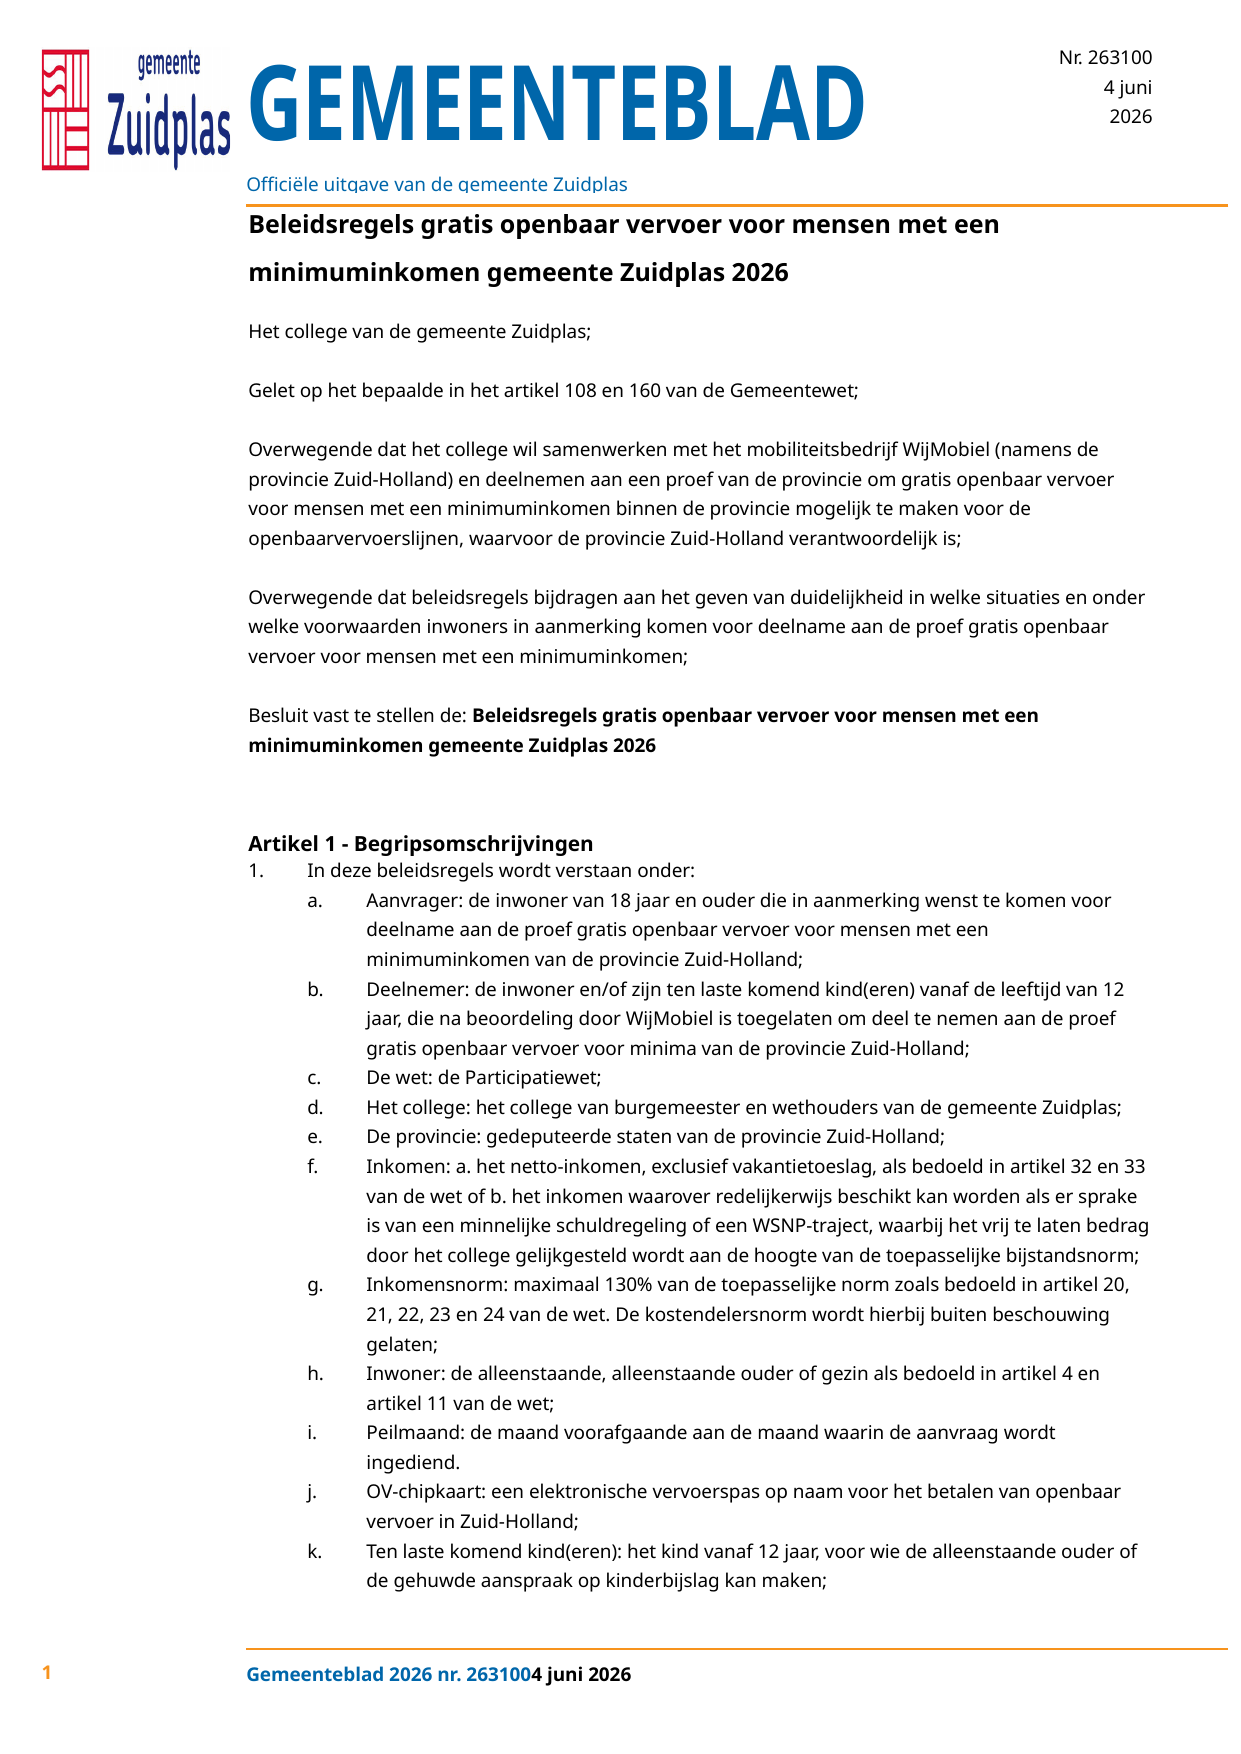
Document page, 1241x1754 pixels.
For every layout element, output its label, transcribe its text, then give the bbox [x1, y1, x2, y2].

list In deze beleidsregels wordt verstaan onder: [248, 857, 1152, 883]
text Overwegende dat beleidsregels bijdragen aan het geven van duidelijkheid in welke situaties en onder welke voorwaarden inwoners in aanmerking komen voor deelname aan de proef gratis openbaar vervoer voor mensen met een minimuminkomen; [248, 584, 1152, 669]
list De wet: de Participatiewet; [307, 1064, 1152, 1090]
text Overwegende dat het college wil samenwerken met het mobiliteitsbedrijf WijMobiel (namens de provincie Zuid-Holland) en deelnemen aan een proef van de provincie om gratis openbaar vervoer voor mensen met een minimuminkomen binnen de provincie mogelijk te maken voor de openbaarvervoerslijnen, waarvoor de provincie Zuid-Holland verantwoordelijk is; [248, 436, 1152, 551]
list De provincie: gedeputeerde staten van de provincie Zuid-Holland; [307, 1124, 1152, 1149]
list Peilmaand: de maand voorafgaande aan de maand waarin de aanvraag wordt ingediend. [307, 1419, 1152, 1475]
text Het college van de gemeente Zuidplas; [248, 318, 1152, 344]
list Het college: het college van burgemeester en wethouders van de gemeente Zuidplas; [307, 1094, 1152, 1120]
list Deelnemer: de inwoner en/of zijn ten laste komend kind(eren) vanaf de leeftijd van 12 jaar, die na beoordeling door WijMobiel is toegelaten om deel te nemen aan de proef gratis openbaar vervoer voor minima van de provincie Zuid-Holland; [307, 976, 1152, 1061]
list Inwoner: de alleenstaande, alleenstaande ouder of gezin als bedoeld in artikel 4 en artikel 11 van de wet; [307, 1360, 1152, 1416]
list Ten laste komend kind(eren): het kind vanaf 12 jaar, voor wie de alleenstaande ouder of de gehuwde aanspraak op kinderbijslag kan maken; [307, 1538, 1152, 1593]
list Inkomensnorm: maximaal 130% van de toepasselijke norm zoals bedoeld in artikel 20, 21, 22, 23 en 24 van de wet. De kostendelersnorm wordt hierbij buiten beschouwing gelaten; [307, 1272, 1152, 1357]
list Aanvrager: de inwoner van 18 jaar en ouder die in aanmerking wenst te komen voor deelname aan de proef gratis openbaar vervoer voor mensen met een minimuminkomen van de provincie Zuid-Holland; [307, 887, 1152, 972]
list Inkomen: a. het netto-inkomen, exclusief vakantietoeslag, als bedoeld in artikel 32 en 33 van de wet of b. het inkomen waarover redelijkerwijs beschikt kan worden als er sprake is van een minnelijke schuldregeling of een WSNP-traject, waarbij het vrij te laten bedrag door het college gelijkgesteld wordt aan de hoogte van de toepasselijke bijstandsnorm; [307, 1153, 1152, 1268]
text Besluit vast te stellen de: Beleidsregels gratis openbaar vervoer voor mensen met een minimuminkomen gemeente Zuidplas 2026 [248, 702, 1152, 758]
text Gelet op het bepaalde in het artikel 108 en 160 van de Gemeentewet; [248, 377, 1152, 403]
text Artikel 1 - Begripsomschrijvingen [248, 829, 1152, 857]
list OV-chipkaart: een elektronische vervoerspas op naam voor het betalen van openbaar vervoer in Zuid-Holland; [307, 1479, 1152, 1534]
picture [41, 47, 231, 172]
text Beleidsregels gratis openbaar vervoer voor mensen met een minimuminkomen gemeente Zuidplas 2026 [248, 207, 1152, 288]
